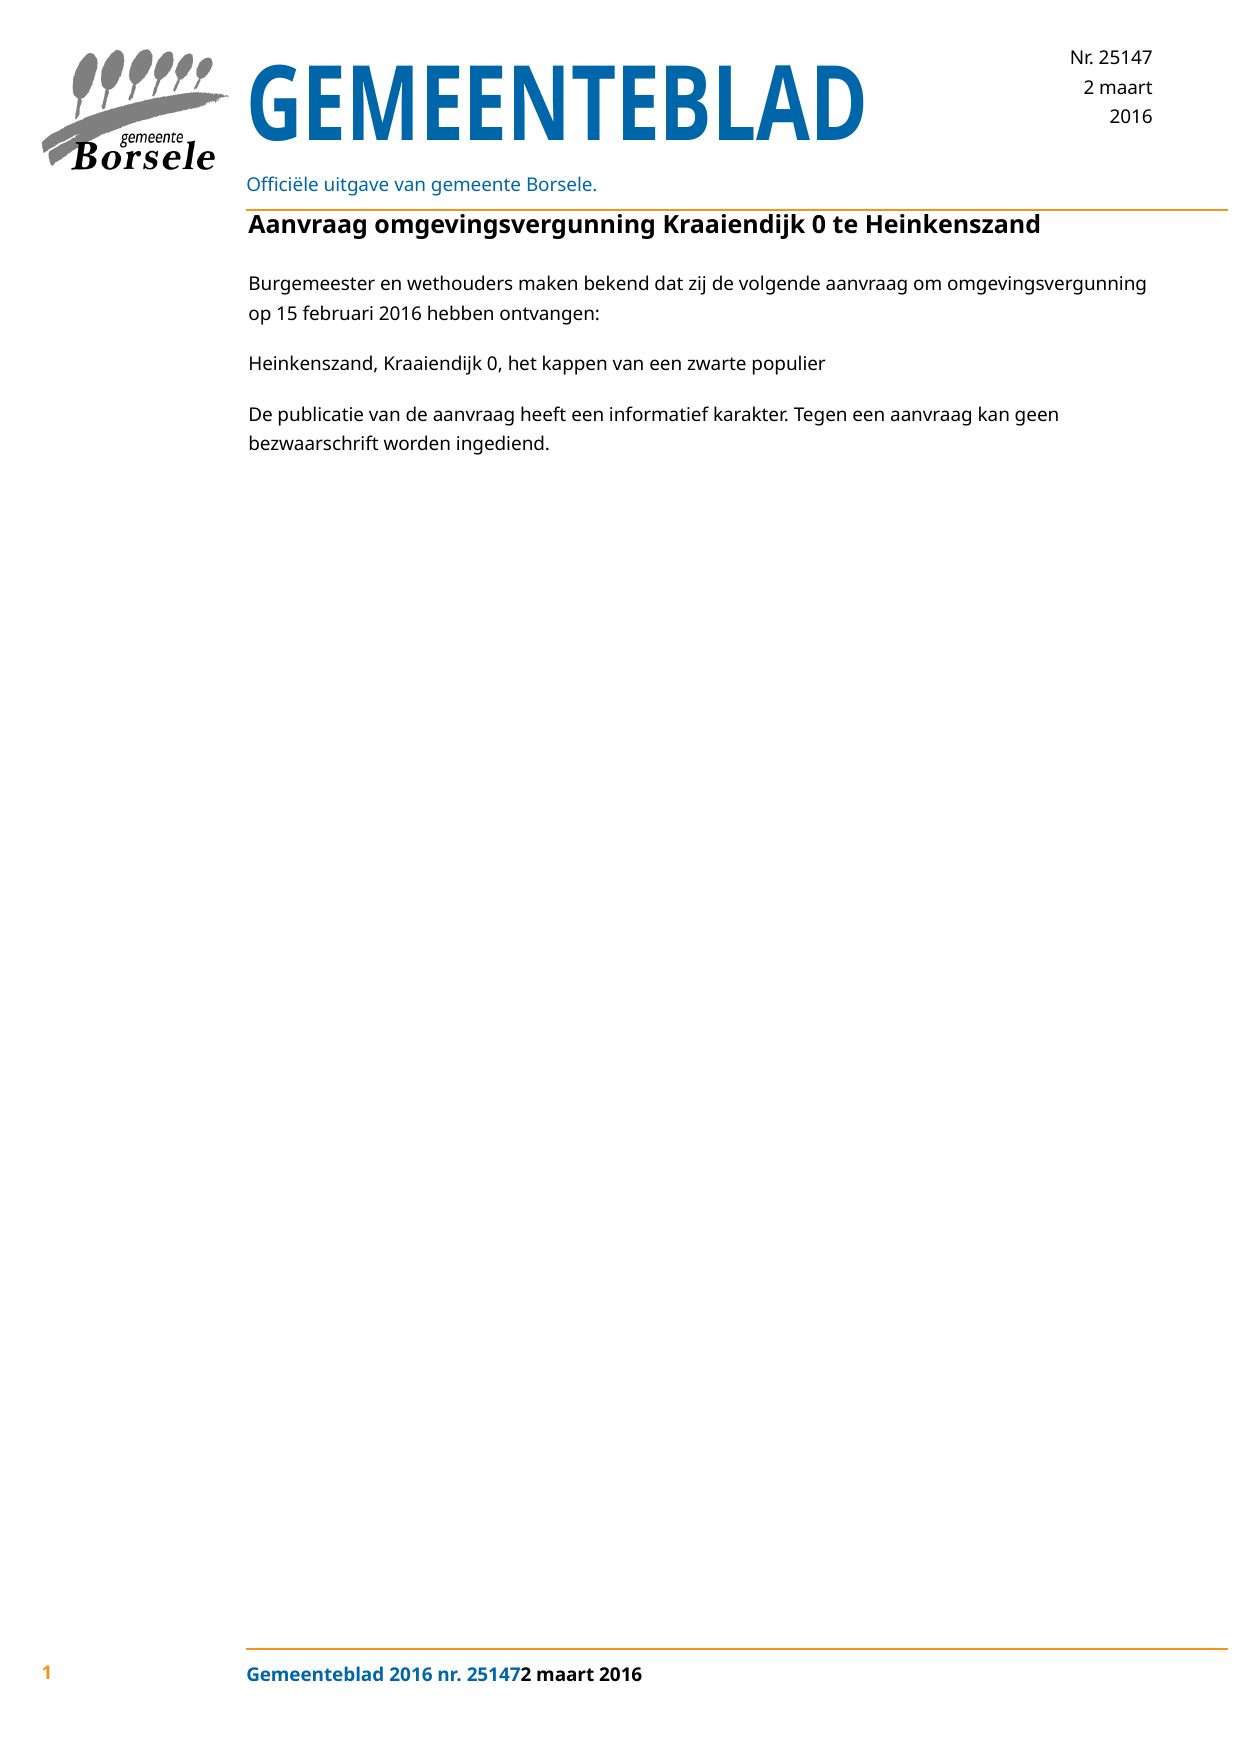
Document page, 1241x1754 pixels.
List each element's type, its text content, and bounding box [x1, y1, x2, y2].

text De publicatie van de aanvraag heeft een informatief karakter. Tegen een aanvraag kan geen bezwaarschrift worden ingediend. [248, 401, 1152, 456]
text Burgemeester en wethouders maken bekend dat zij de volgende aanvraag om omgevingsvergunning op 15 februari 2016 hebben ontvangen: [248, 270, 1152, 326]
picture [41, 47, 231, 172]
text Aanvraag omgevingsvergunning Kraaiendijk 0 te Heinkenszand [248, 211, 1152, 241]
text Heinkenszand, Kraaiendijk 0, het kappen van een zwarte populier [248, 350, 1152, 376]
